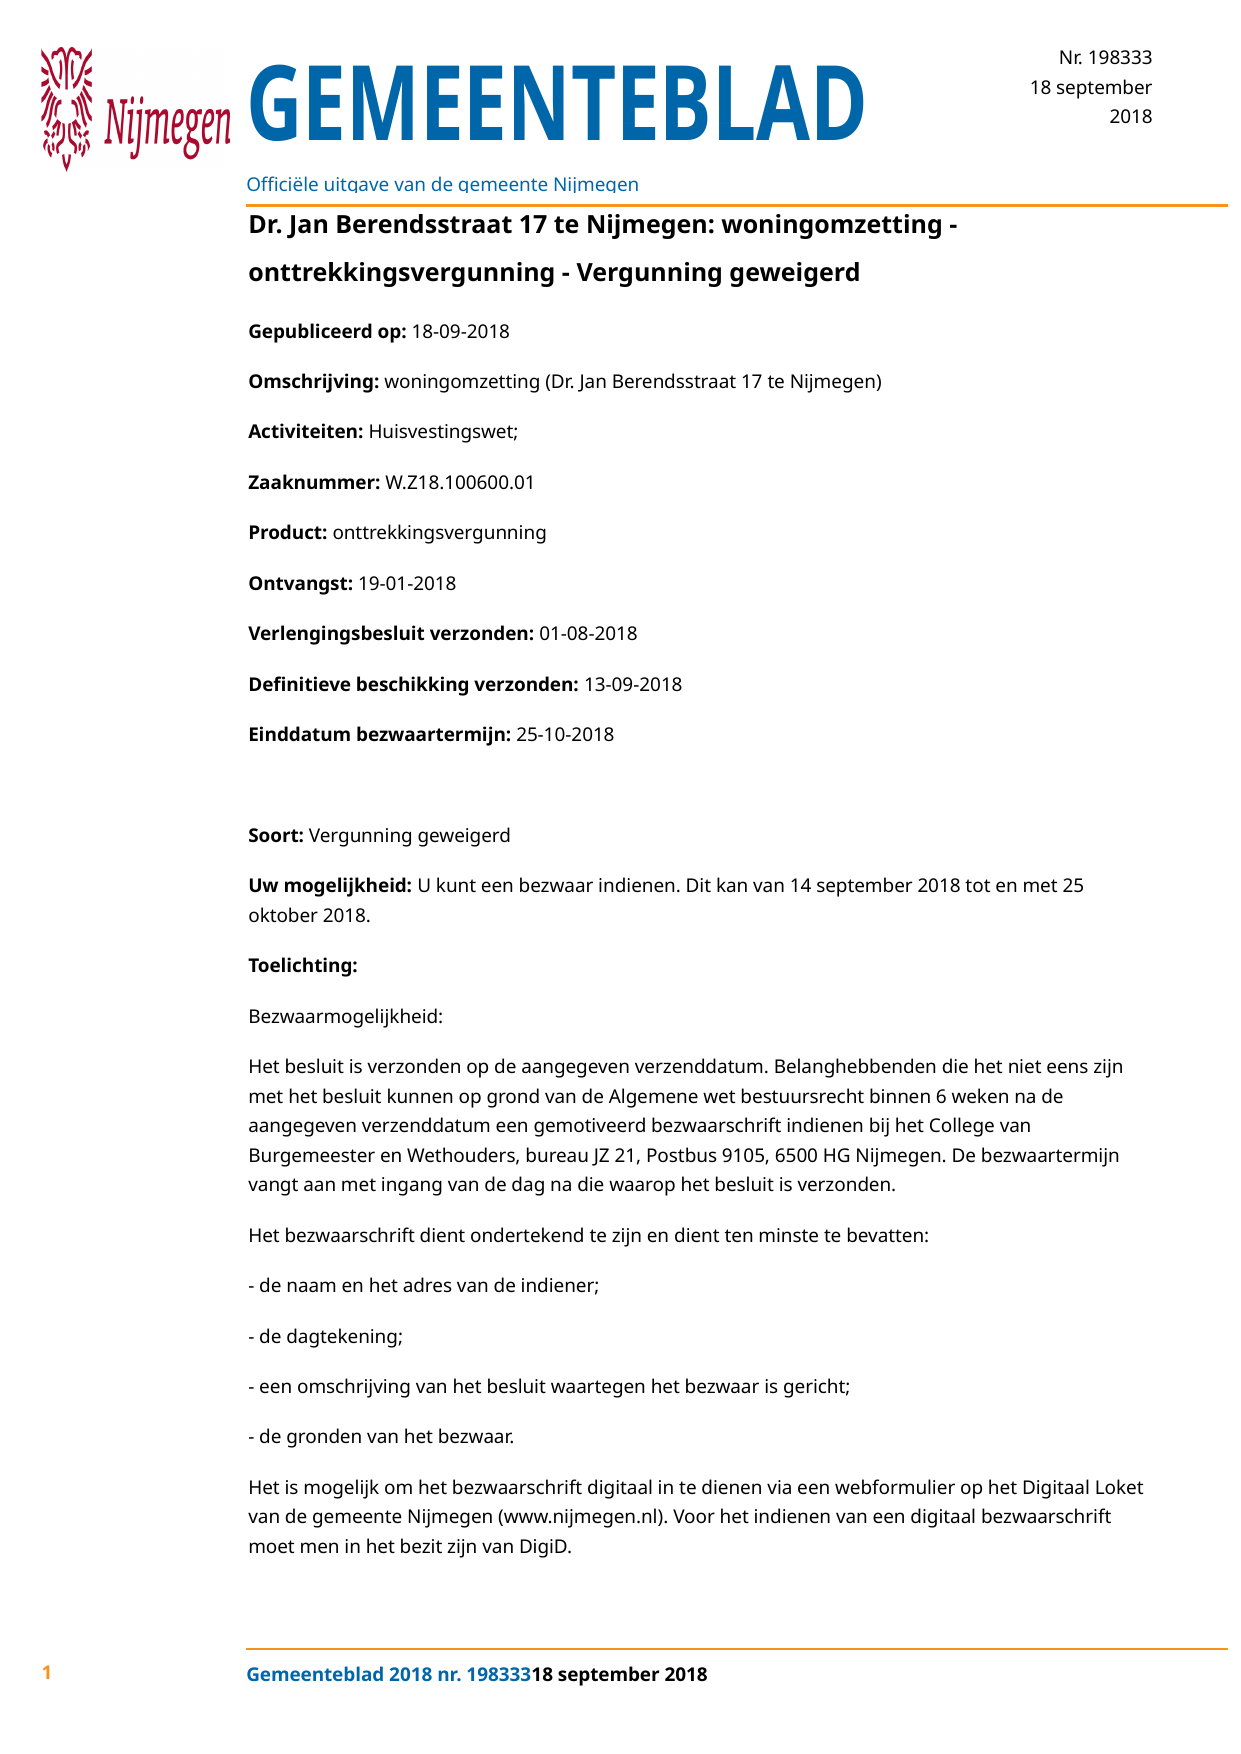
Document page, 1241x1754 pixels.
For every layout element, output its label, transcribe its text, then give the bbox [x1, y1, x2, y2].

text - de naam en het adres van de indiener; [248, 1272, 1152, 1298]
picture [41, 47, 231, 172]
text Verlengingsbesluit verzonden: 01-08-2018 [248, 620, 1152, 646]
text Bezwaarmogelijkheid: [248, 1003, 1152, 1029]
text Dr. Jan Berendsstraat 17 te Nijmegen: woningomzetting - onttrekkingsvergunning - Vergunning geweigerd [248, 207, 1152, 288]
text Definitieve beschikking verzonden: 13-09-2018 [248, 671, 1152, 697]
text Product: onttrekkingsvergunning [248, 519, 1152, 545]
text - een omschrijving van het besluit waartegen het bezwaar is gericht; [248, 1373, 1152, 1399]
text Soort: Vergunning geweigerd [248, 822, 1152, 848]
text Zaaknummer: W.Z18.100600.01 [248, 469, 1152, 495]
text Gepubliceerd op: 18-09-2018 [248, 318, 1152, 344]
text Uw mogelijkheid: U kunt een bezwaar indienen. Dit kan van 14 september 2018 tot en met 25 oktober 2018. [248, 872, 1152, 928]
text Toelichting: [248, 952, 1152, 978]
text Ontvangst: 19-01-2018 [248, 570, 1152, 596]
text - de gronden van het bezwaar. [248, 1424, 1152, 1449]
text Einddatum bezwaartermijn: 25-10-2018 [248, 721, 1152, 747]
text Het is mogelijk om het bezwaarschrift digitaal in te dienen via een webformulier op het Digitaal Loket van de gemeente Nijmegen (www.nijmegen.nl). Voor het indienen van een digitaal bezwaarschrift moet men in het bezit zijn van DigiD. [248, 1474, 1152, 1559]
text - de dagtekening; [248, 1323, 1152, 1349]
text Activiteiten: Huisvestingswet; [248, 419, 1152, 444]
text Het bezwaarschrift dient ondertekend te zijn en dient ten minste te bevatten: [248, 1222, 1152, 1248]
text Het besluit is verzonden op de aangegeven verzenddatum. Belanghebbenden die het niet eens zijn met het besluit kunnen op grond van de Algemene wet bestuursrecht binnen 6 weken na de aangegeven verzenddatum een gemotiveerd bezwaarschrift indienen bij het College van Burgemeester en Wethouders, bureau JZ 21, Postbus 9105, 6500 HG Nijmegen. De bezwaartermijn vangt aan met ingang van de dag na die waarop het besluit is verzonden. [248, 1053, 1152, 1197]
text Omschrijving: woningomzetting (Dr. Jan Berendsstraat 17 te Nijmegen) [248, 368, 1152, 394]
